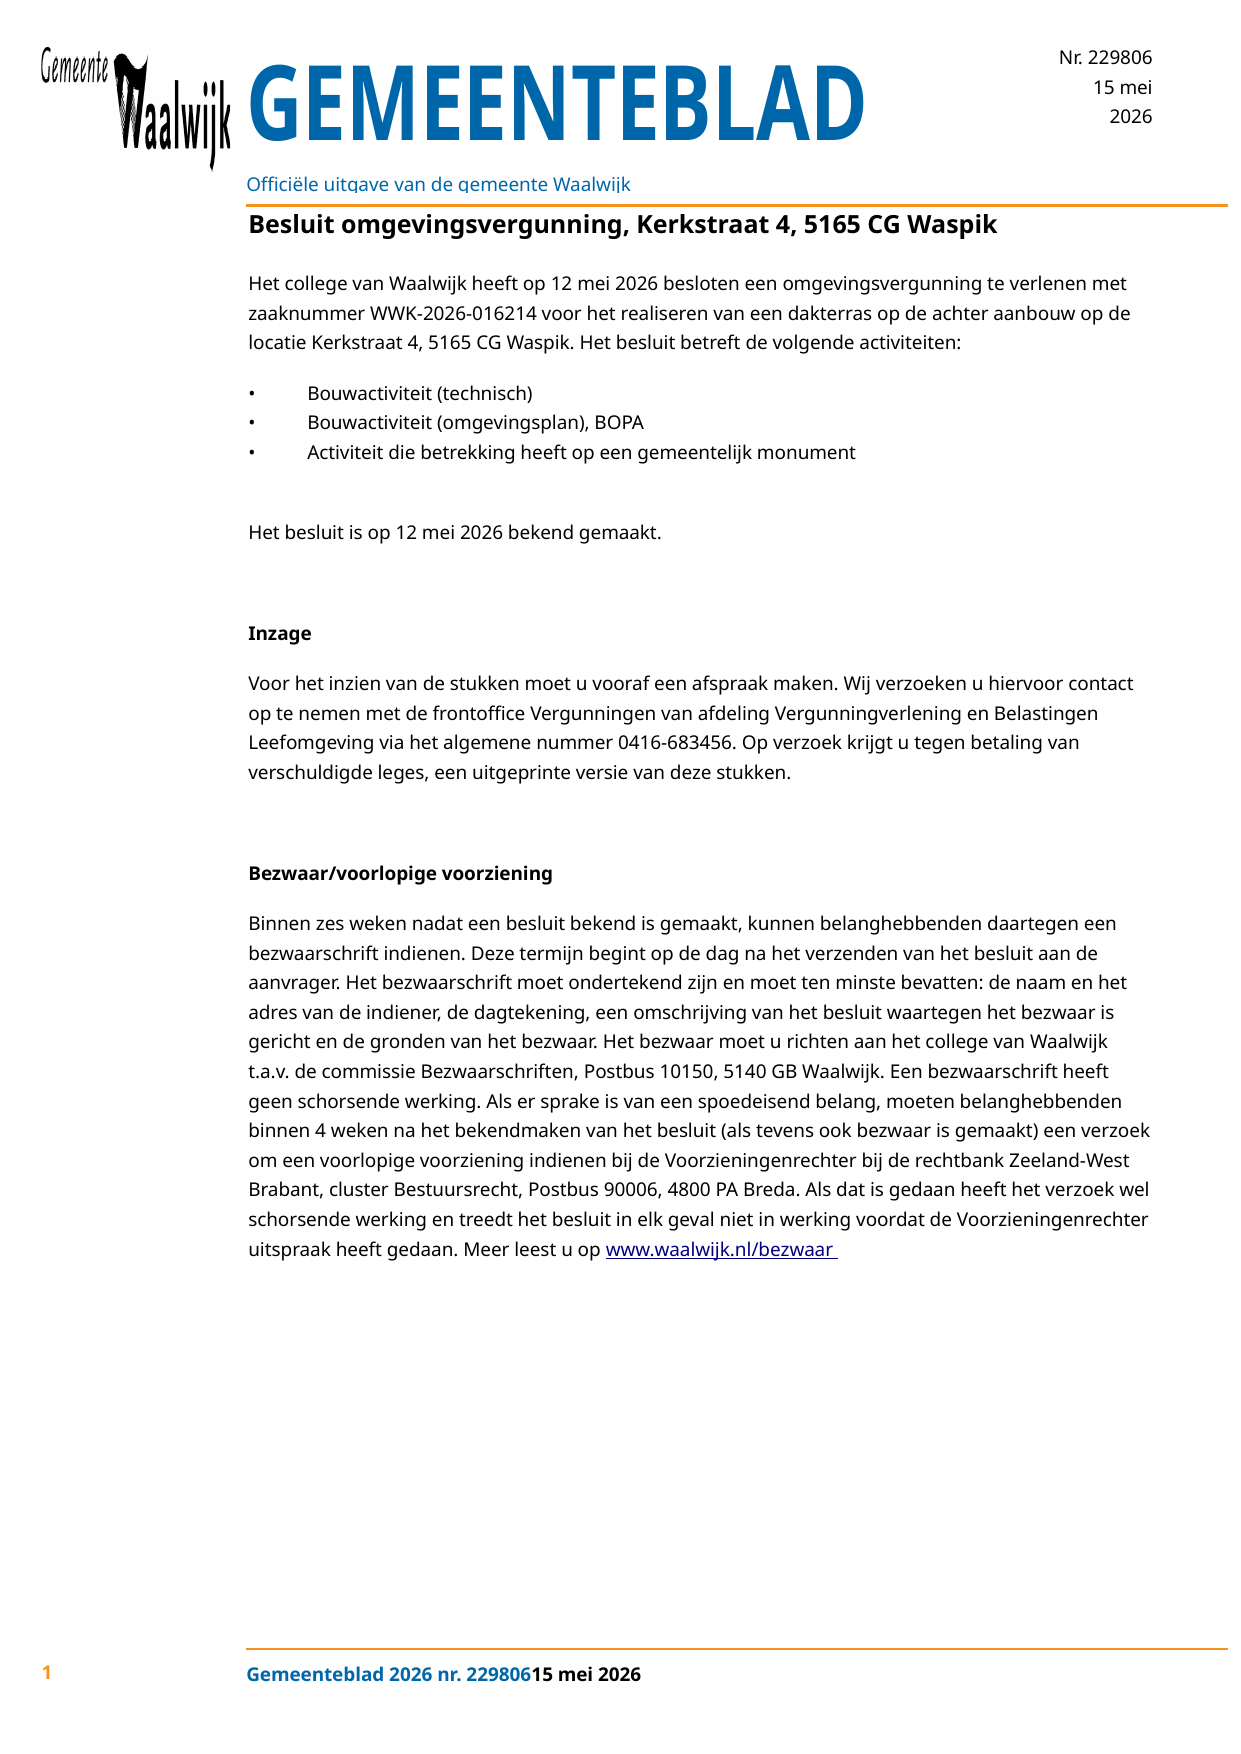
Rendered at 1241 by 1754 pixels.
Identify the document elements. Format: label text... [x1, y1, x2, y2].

text Besluit omgevingsvergunning, Kerkstraat 4, 5165 CG Waspik [248, 207, 1152, 241]
picture [41, 47, 231, 172]
text Inzage [248, 620, 1152, 646]
list Bouwactiviteit (omgevingsplan), BOPA [248, 409, 1152, 435]
text Binnen zes weken nadat een besluit bekend is gemaakt, kunnen belanghebbenden daartegen een bezwaarschrift indienen. Deze termijn begint op de dag na het verzenden van het besluit aan de aanvrager. Het bezwaarschrift moet ondertekend zijn en moet ten minste bevatten: de naam en het adres van de indiener, de dagtekening, een omschrijving van het besluit waartegen het bezwaar is gericht en de gronden van het bezwaar. Het bezwaar moet u richten aan het college van Waalwijk t.a.v. de commissie Bezwaarschriften, Postbus 10150, 5140 GB Waalwijk. Een bezwaarschrift heeft geen schorsende werking. Als er sprake is van een spoedeisend belang, moeten belanghebbenden binnen 4 weken na het bekendmaken van het besluit (als tevens ook bezwaar is gemaakt) een verzoek om een voorlopige voorziening indienen bij de Voorzieningenrechter bij de rechtbank Zeeland-West Brabant, cluster Bestuursrecht, Postbus 90006, 4800 PA Breda. Als dat is gedaan heeft het verzoek wel schorsende werking en treedt het besluit in elk geval niet in werking voordat de Voorzieningenrechter uitspraak heeft gedaan. Meer leest u op www.waalwijk.nl/bezwaar [248, 910, 1152, 1261]
text Het besluit is op 12 mei 2026 bekend gemaakt. [248, 519, 1152, 545]
list Bouwactiviteit (technisch) [248, 380, 1152, 406]
text Bezwaar/voorlopige voorziening [248, 860, 1152, 886]
text Het college van Waalwijk heeft op 12 mei 2026 besloten een omgevingsvergunning te verlenen met zaaknummer WWK-2026-016214 voor het realiseren van een dakterras op de achter aanbouw op de locatie Kerkstraat 4, 5165 CG Waspik. Het besluit betreft de volgende activiteiten: [248, 270, 1152, 355]
text Voor het inzien van de stukken moet u vooraf een afspraak maken. Wij verzoeken u hiervoor contact op te nemen met de frontoffice Vergunningen van afdeling Vergunningverlening en Belastingen Leefomgeving via het algemene nummer 0416-683456. Op verzoek krijgt u tegen betaling van verschuldigde leges, een uitgeprinte versie van deze stukken. [248, 670, 1152, 785]
list Activiteit die betrekking heeft op een gemeentelijk monument [248, 439, 1152, 465]
